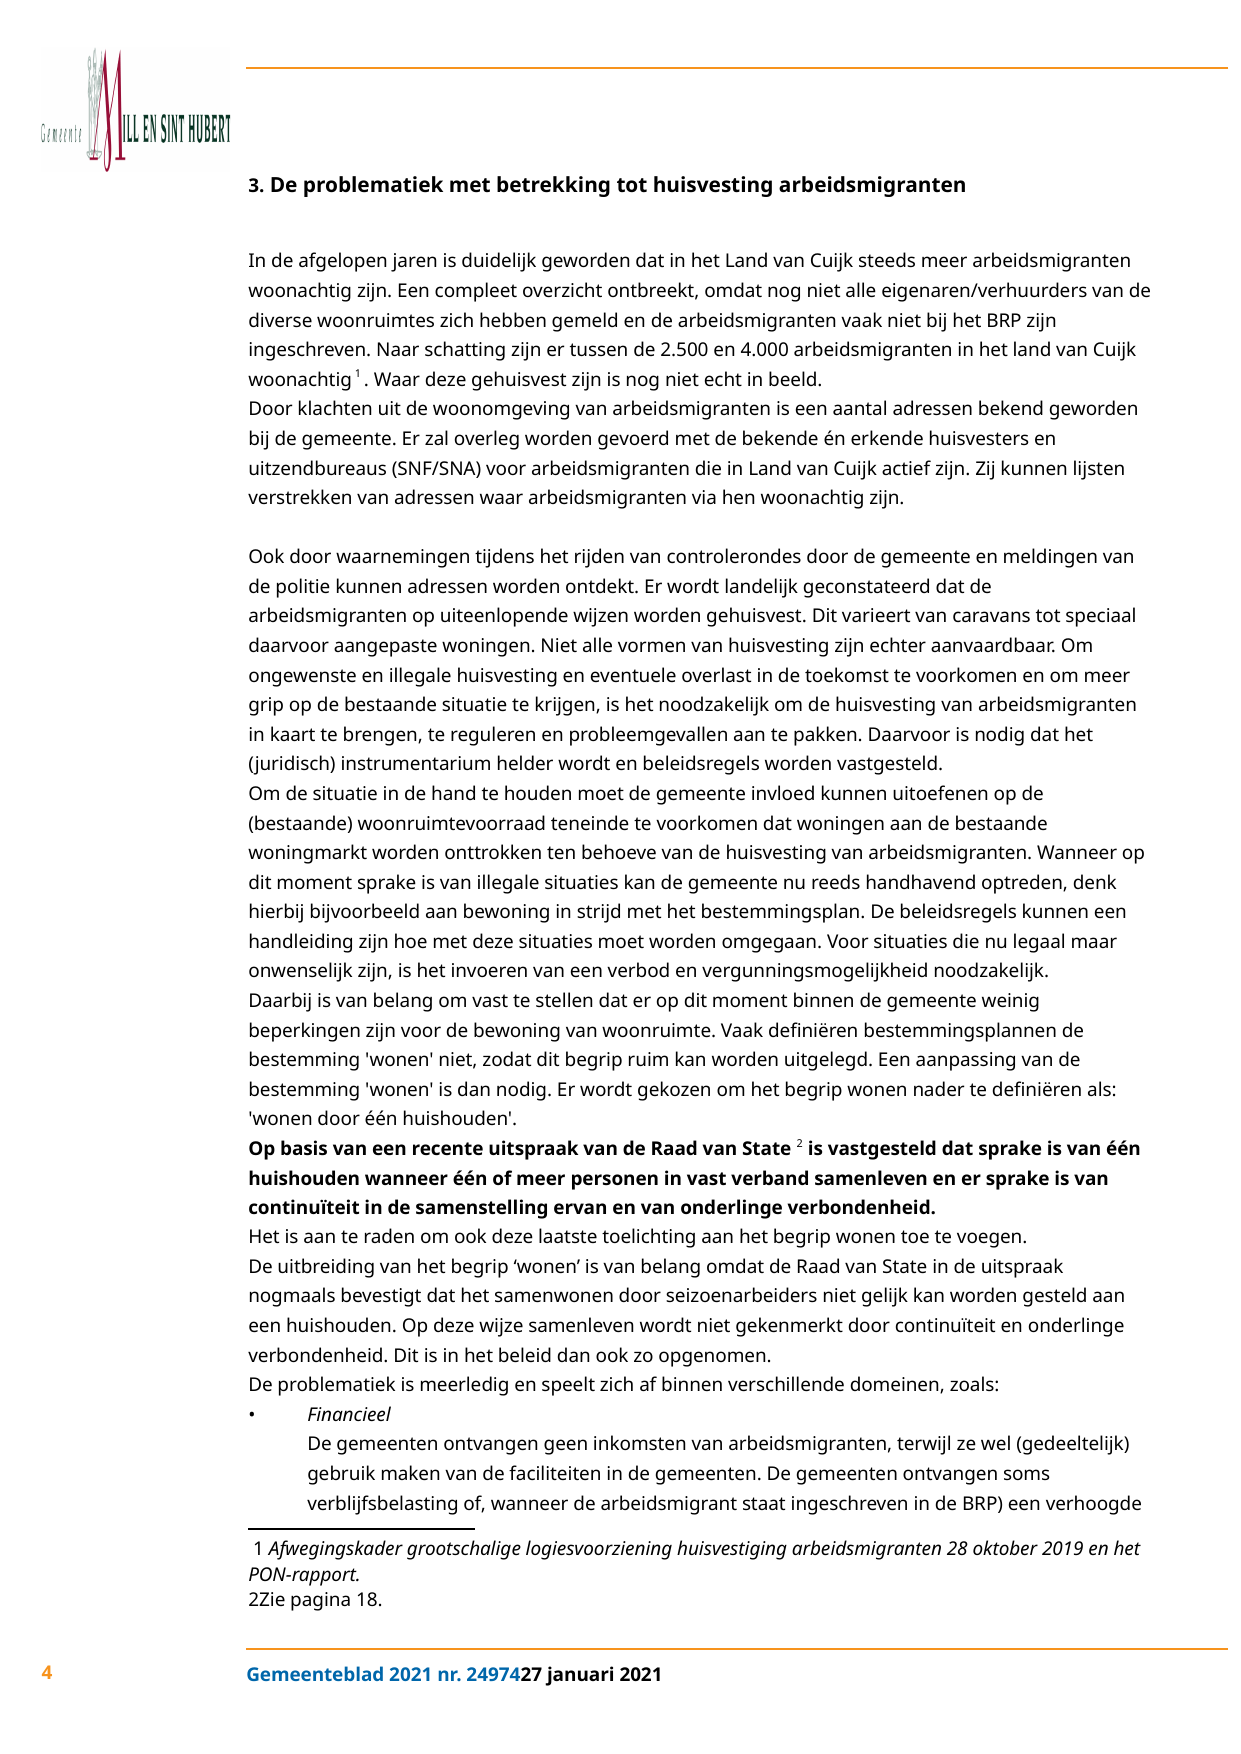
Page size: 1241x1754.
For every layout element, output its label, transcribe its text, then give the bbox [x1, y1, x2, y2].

text De uitbreiding van het begrip ‘wonen’ is van belang omdat de Raad van State in de uitspraak nogmaals bevestigt dat het samenwonen door seizoenarbeiders niet gelijk kan worden gesteld aan een huishouden. Op deze wijze samenleven wordt niet gekenmerkt door continuïteit en onderlinge verbondenheid. Dit is in het beleid dan ook zo opgenomen. [248, 1253, 1152, 1367]
text In de afgelopen jaren is duidelijk geworden dat in het Land van Cuijk steeds meer arbeidsmigranten woonachtig zijn. Een compleet overzicht ontbreekt, omdat nog niet alle eigenaren/verhuurders van de diverse woonruimtes zich hebben gemeld en de arbeidsmigranten vaak niet bij het BRP zijn ingeschreven. Naar schatting zijn er tussen de 2.500 en 4.000 arbeidsmigranten in het land van Cuijk woonachtig. Waar deze gehuisvest zijn is nog niet echt in beeld. [248, 248, 1152, 392]
picture [41, 47, 231, 172]
text Door klachten uit de woonomgeving van arbeidsmigranten is een aantal adressen bekend geworden bij de gemeente. Er zal overleg worden gevoerd met de bekende én erkende huisvesters en uitzendbureaus (SNF/SNA) voor arbeidsmigranten die in Land van Cuijk actief zijn. Zij kunnen lijsten verstrekken van adressen waar arbeidsmigranten via hen woonachtig zijn. [248, 396, 1152, 510]
text De problematiek is meerledig en speelt zich af binnen verschillende domeinen, zoals: [248, 1371, 1152, 1397]
table_header Op basis van een recente uitspraak van de Raad van State is vastgesteld dat sprake is van één huishouden wanneer één of meer personen in vast verband samenleven en er sprake is van continuïteit in de samenstelling ervan en van onderlinge verbondenheid. [248, 1135, 1152, 1220]
text Het is aan te raden om ook deze laatste toelichting aan het begrip wonen toe te voegen. [248, 1223, 1152, 1249]
list Financieel [248, 1401, 1152, 1427]
list De gemeenten ontvangen geen inkomsten van arbeidsmigranten, terwijl ze wel (gedeeltelijk) gebruik maken van de faciliteiten in de gemeenten. De gemeenten ontvangen soms verblijfsbelasting of, wanneer de arbeidsmigrant staat ingeschreven in de BRP) een verhoogde [248, 1431, 1152, 1515]
text Om de situatie in de hand te houden moet de gemeente invloed kunnen uitoefenen op de (bestaande) woonruimtevoorraad teneinde te voorkomen dat woningen aan de bestaande woningmarkt worden onttrokken ten behoeve van de huisvesting van arbeidsmigranten. Wanneer op dit moment sprake is van illegale situaties kan de gemeente nu reeds handhavend optreden, denk hierbij bijvoorbeeld aan bewoning in strijd met het bestemmingsplan. De beleidsregels kunnen een handleiding zijn hoe met deze situaties moet worden omgegaan. Voor situaties die nu legaal maar onwenselijk zijn, is het invoeren van een verbod en vergunningsmogelijkheid noodzakelijk. [248, 780, 1152, 983]
text 3. De problematiek met betrekking tot huisvesting arbeidsmigranten [248, 170, 1152, 198]
text Daarbij is van belang om vast te stellen dat er op dit moment binnen de gemeente weinig beperkingen zijn voor de bewoning van woonruimte. Vaak definiëren bestemmingsplannen de bestemming 'wonen' niet, zodat dit begrip ruim kan worden uitgelegd. Een aanpassing van de bestemming 'wonen' is dan nodig. Er wordt gekozen om het begrip wonen nader te definiëren als: 'wonen door één huishouden'. [248, 987, 1152, 1131]
text Ook door waarnemingen tijdens het rijden van controlerondes door de gemeente en meldingen van de politie kunnen adressen worden ontdekt. Er wordt landelijk geconstateerd dat de arbeidsmigranten op uiteenlopende wijzen worden gehuisvest. Dit varieert van caravans tot speciaal daarvoor aangepaste woningen. Niet alle vormen van huisvesting zijn echter aanvaardbaar. Om ongewenste en illegale huisvesting en eventuele overlast in de toekomst te voorkomen en om meer grip op de bestaande situatie te krijgen, is het noodzakelijk om de huisvesting van arbeidsmigranten in kaart te brengen, te reguleren en probleemgevallen aan te pakken. Daarvoor is nodig dat het (juridisch) instrumentarium helder wordt en beleidsregels worden vastgesteld. [248, 543, 1152, 776]
text Afwegingskader grootschalige logiesvoorziening huisvestiging arbeidsmigranten 28 oktober 2019 en het PON-rapport. [248, 1535, 1152, 1586]
